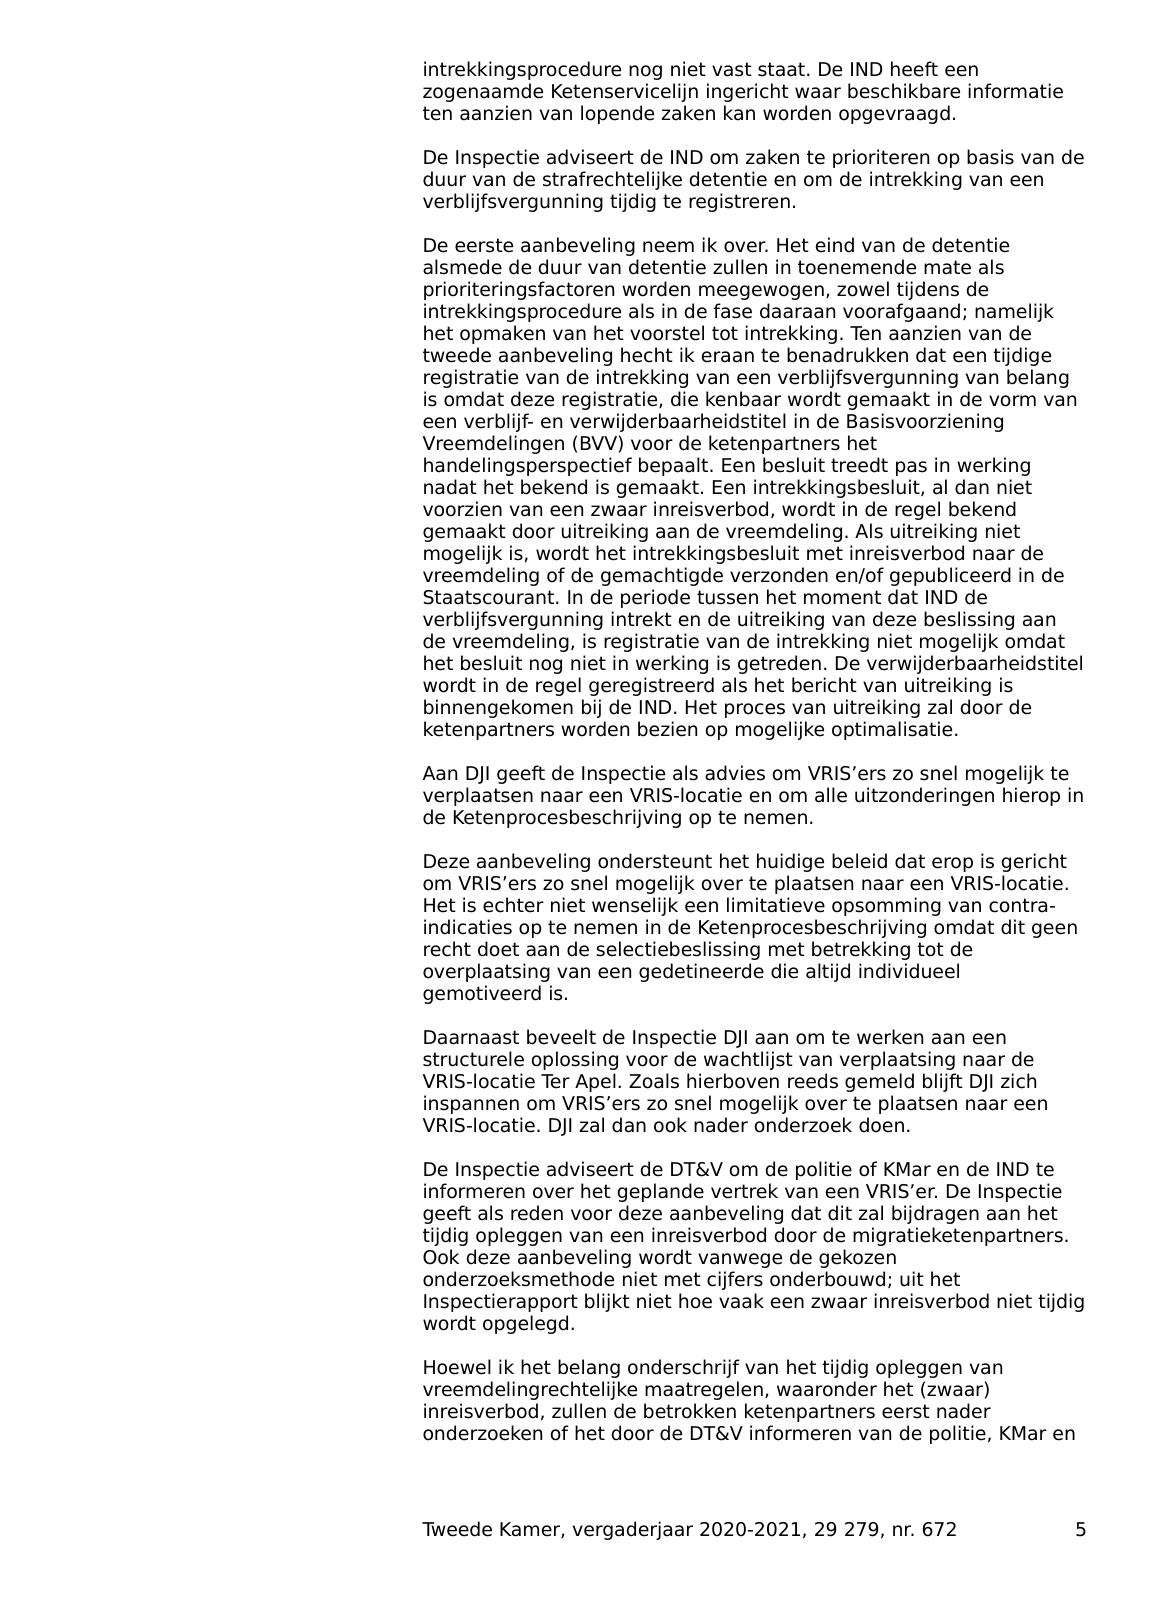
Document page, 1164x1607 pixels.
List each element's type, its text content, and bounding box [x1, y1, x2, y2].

text Hoewel ik het belang onderschrijf van het tijdig opleggen van vreemdelingrechtelijke maatregelen, waaronder het (zwaar) inreisverbod, zullen de betrokken ketenpartners eerst nader onderzoeken of het door de DT&V informeren van de politie, KMar en [422, 1357, 1087, 1445]
text De Inspectie adviseert de DT&V om de politie of KMar en de IND te informeren over het geplande vertrek van een VRIS’er. De Inspectie geeft als reden voor deze aanbeveling dat dit zal bijdragen aan het tijdig opleggen van een inreisverbod door de migratieketenpartners. Ook deze aanbeveling wordt vanwege de gekozen onderzoeksmethode niet met cijfers onderbouwd; uit het Inspectierapport blijkt niet hoe vaak een zwaar inreisverbod niet tijdig wordt opgelegd. [422, 1159, 1087, 1335]
text Deze aanbeveling ondersteunt het huidige beleid dat erop is gericht om VRIS’ers zo snel mogelijk over te plaatsen naar een VRIS-locatie. Het is echter niet wenselijk een limitatieve opsomming van contra-indicaties op te nemen in de Ketenprocesbeschrijving omdat dit geen recht doet aan de selectiebeslissing met betrekking tot de overplaatsing van een gedetineerde die altijd individueel gemotiveerd is. [422, 851, 1087, 1005]
text De eerste aanbeveling neem ik over. Het eind van de detentie alsmede de duur van detentie zullen in toenemende mate als prioriteringsfactoren worden meegewogen, zowel tijdens de intrekkingsprocedure als in de fase daaraan voorafgaand; namelijk het opmaken van het voorstel tot intrekking. Ten aanzien van de tweede aanbeveling hecht ik eraan te benadrukken dat een tijdige registratie van de intrekking van een verblijfsvergunning van belang is omdat deze registratie, die kenbaar wordt gemaakt in de vorm van een verblijf- en verwijderbaarheidstitel in de Basisvoorziening Vreemdelingen (BVV) voor de ketenpartners het handelingsperspectief bepaalt. Een besluit treedt pas in werking nadat het bekend is gemaakt. Een intrekkingsbesluit, al dan niet voorzien van een zwaar inreisverbod, wordt in de regel bekend gemaakt door uitreiking aan de vreemdeling. Als uitreiking niet mogelijk is, wordt het intrekkingsbesluit met inreisverbod naar de vreemdeling of de gemachtigde verzonden en/of gepubliceerd in de Staatscourant. In de periode tussen het moment dat IND de verblijfsvergunning intrekt en de uitreiking van deze beslissing aan de vreemdeling, is registratie van de intrekking niet mogelijk omdat het besluit nog niet in werking is getreden. De verwijderbaarheidstitel wordt in de regel geregistreerd als het bericht van uitreiking is binnengekomen bij de IND. Het proces van uitreiking zal door de ketenpartners worden bezien op mogelijke optimalisatie. [422, 235, 1087, 741]
text De Inspectie adviseert de IND om zaken te prioriteren op basis van de duur van de strafrechtelijke detentie en om de intrekking van een verblijfsvergunning tijdig te registreren. [422, 147, 1087, 213]
text Daarnaast beveelt de Inspectie DJI aan om te werken aan een structurele oplossing voor de wachtlijst van verplaatsing naar de VRIS-locatie Ter Apel. Zoals hierboven reeds gemeld blijft DJI zich inspannen om VRIS’ers zo snel mogelijk over te plaatsen naar een VRIS-locatie. DJI zal dan ook nader onderzoek doen. [422, 1027, 1087, 1137]
text intrekkingsprocedure nog niet vast staat. De IND heeft een zogenaamde Ketenservicelijn ingericht waar beschikbare informatie ten aanzien van lopende zaken kan worden opgevraagd. [422, 59, 1087, 125]
text Aan DJI geeft de Inspectie als advies om VRIS’ers zo snel mogelijk te verplaatsen naar een VRIS-locatie en om alle uitzonderingen hierop in de Ketenprocesbeschrijving op te nemen. [422, 763, 1087, 829]
